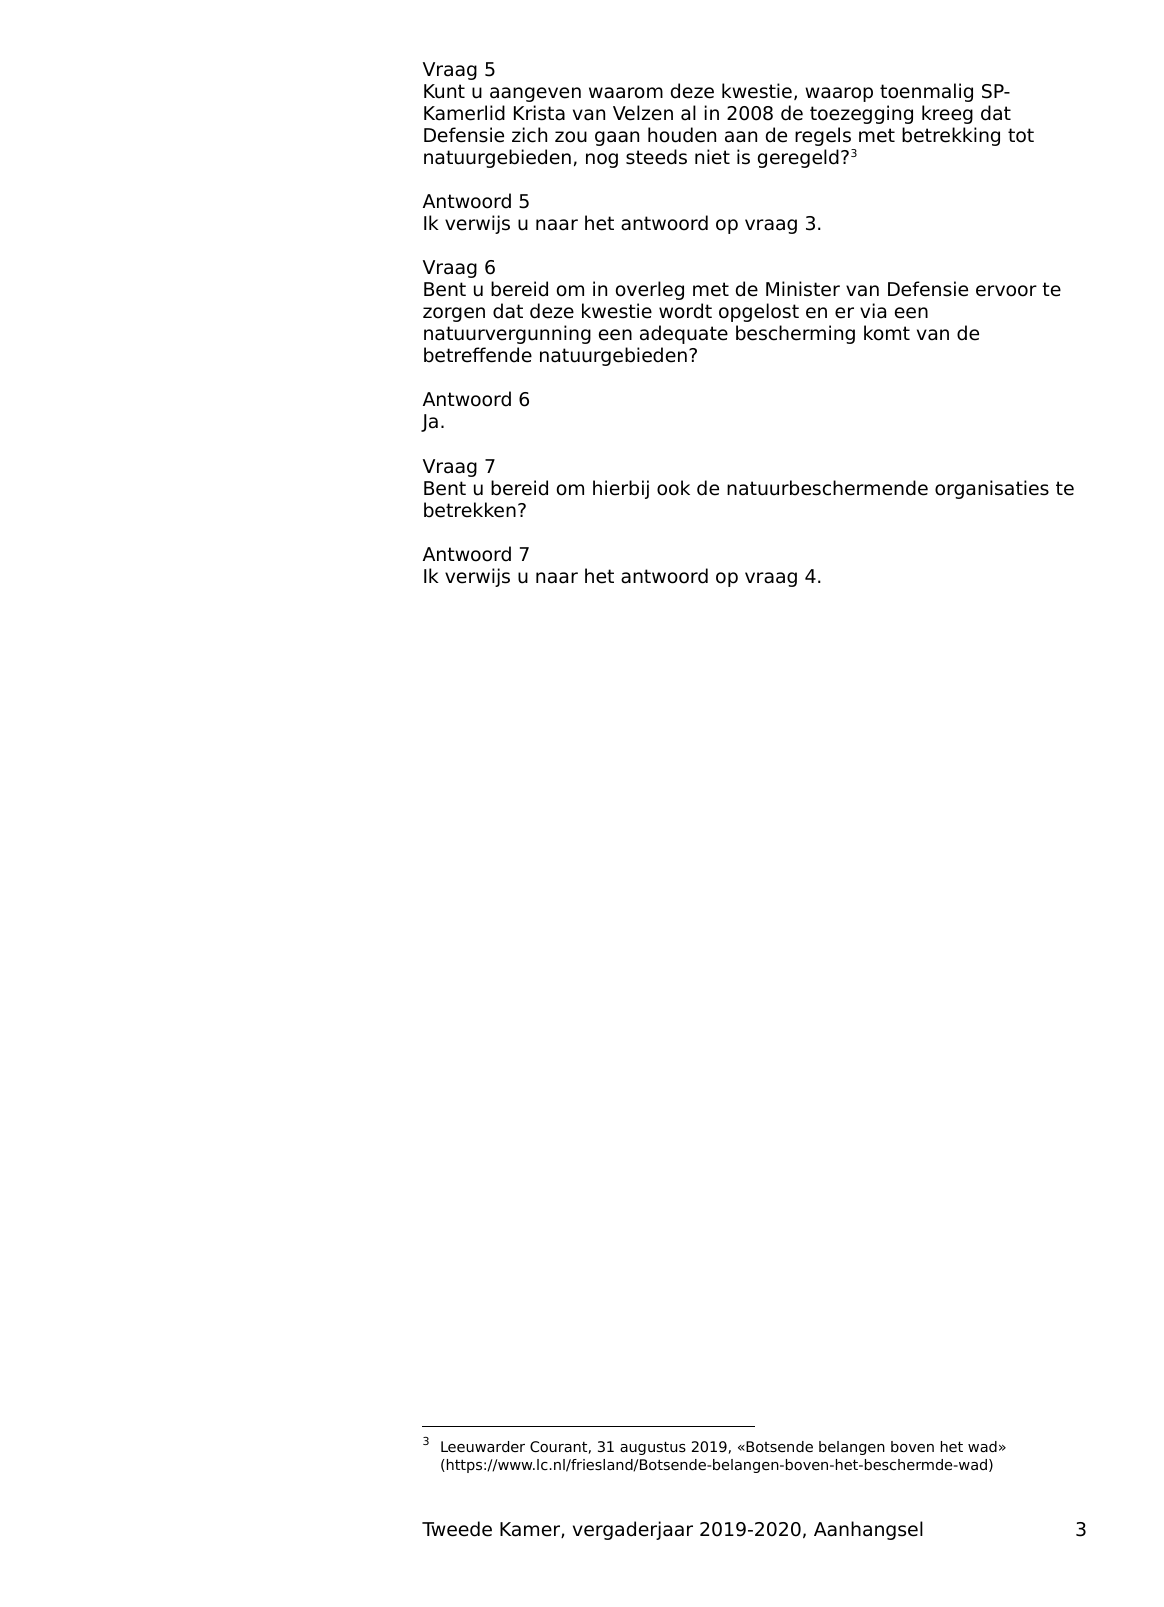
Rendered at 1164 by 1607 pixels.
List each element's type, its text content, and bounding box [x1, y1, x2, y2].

text Antwoord 6 [422, 389, 1087, 411]
text Vraag 7 [422, 456, 1087, 477]
text Leeuwarder Courant, 31 augustus 2019, «Botsende belangen boven het wad» (https://www.lc.nl/friesland/Botsende-belangen-boven-het-beschermde-wad) [422, 1435, 1087, 1474]
text Vraag 6 [422, 257, 1087, 279]
text Ik verwijs u naar het antwoord op vraag 3. [422, 213, 1087, 235]
text Bent u bereid om hierbij ook de natuurbeschermende organisaties te betrekken? [422, 477, 1087, 521]
text Antwoord 5 [422, 191, 1087, 213]
text Ik verwijs u naar het antwoord op vraag 4. [422, 566, 1087, 588]
text Antwoord 7 [422, 544, 1087, 566]
text Bent u bereid om in overleg met de Minister van Defensie ervoor te zorgen dat deze kwestie wordt opgelost en er via een natuurvergunning een adequate bescherming komt van de betreffende natuurgebieden? [422, 279, 1087, 367]
text Vraag 5 [422, 59, 1087, 81]
text Kunt u aangeven waarom deze kwestie, waarop toenmalig SP-Kamerlid Krista van Velzen al in 2008 de toezegging kreeg dat Defensie zich zou gaan houden aan de regels met betrekking tot natuurgebieden, nog steeds niet is geregeld? [422, 81, 1087, 169]
text Ja. [422, 411, 1087, 433]
